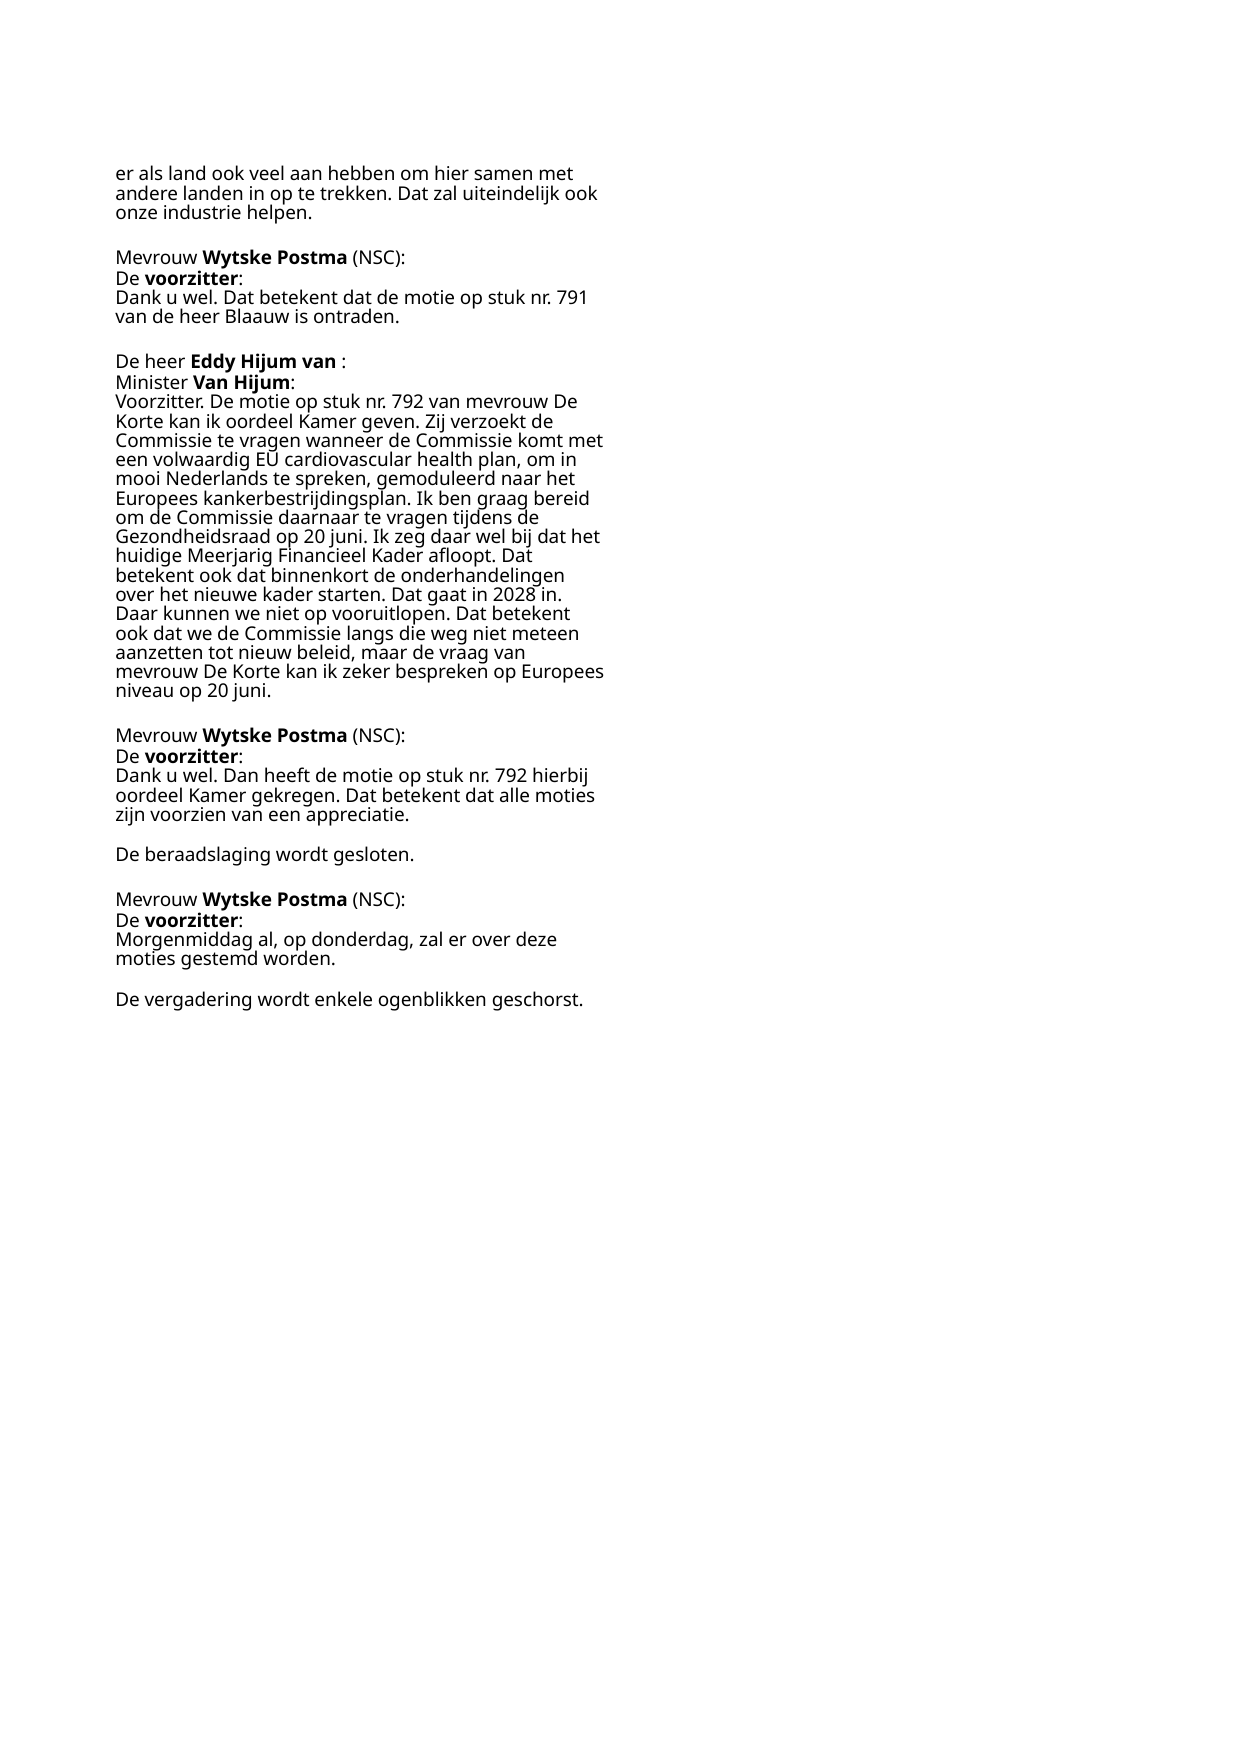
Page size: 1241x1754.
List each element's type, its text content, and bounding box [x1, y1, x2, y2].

text Mevrouw Wytske Postma (NSC): [115, 722, 605, 748]
text Dank u wel. Dat betekent dat de motie op stuk nr. 791 van de heer Blaauw is ontraden. [115, 289, 605, 327]
text De vergadering wordt enkele ogenblikken geschorst. [115, 991, 605, 1010]
text De voorzitter: [115, 270, 605, 289]
text Voorzitter. De motie op stuk nr. 792 van mevrouw De Korte kan ik oordeel Kamer geven. Zij verzoekt de Commissie te vragen wanneer de Commissie komt met een volwaardig EU cardiovascular health plan, om in mooi Nederlands te spreken, gemoduleerd naar het Europees kankerbestrijdingsplan. Ik ben graag bereid om de Commissie daarnaar te vragen tijdens de Gezondheidsraad op 20 juni. Ik zeg daar wel bij dat het huidige Meerjarig Financieel Kader afloopt. Dat betekent ook dat binnenkort de onderhandelingen over het nieuwe kader starten. Dat gaat in 2028 in. Daar kunnen we niet op vooruitlopen. Dat betekent ook dat we de Commissie langs die weg niet meteen aanzetten tot nieuw beleid, maar de vraag van mevrouw De Korte kan ik zeker bespreken op Europees niveau op 20 juni. [115, 393, 605, 702]
text Mevrouw Wytske Postma (NSC): [115, 244, 605, 270]
text Dank u wel. Dan heeft de motie op stuk nr. 792 hierbij oordeel Kamer gekregen. Dat betekent dat alle moties zijn voorzien van een appreciatie. [115, 767, 605, 825]
text Minister Van Hijum: [115, 374, 605, 393]
text De voorzitter: [115, 748, 605, 767]
text De heer Eddy Hijum van : [115, 348, 605, 374]
text er als land ook veel aan hebben om hier samen met andere landen in op te trekken. Dat zal uiteindelijk ook onze industrie helpen. [115, 165, 605, 223]
text Mevrouw Wytske Postma (NSC): [115, 886, 605, 912]
text De voorzitter: [115, 912, 605, 931]
text De beraadslaging wordt gesloten. [115, 846, 605, 865]
text Morgenmiddag al, op donderdag, zal er over deze moties gestemd worden. [115, 931, 605, 970]
